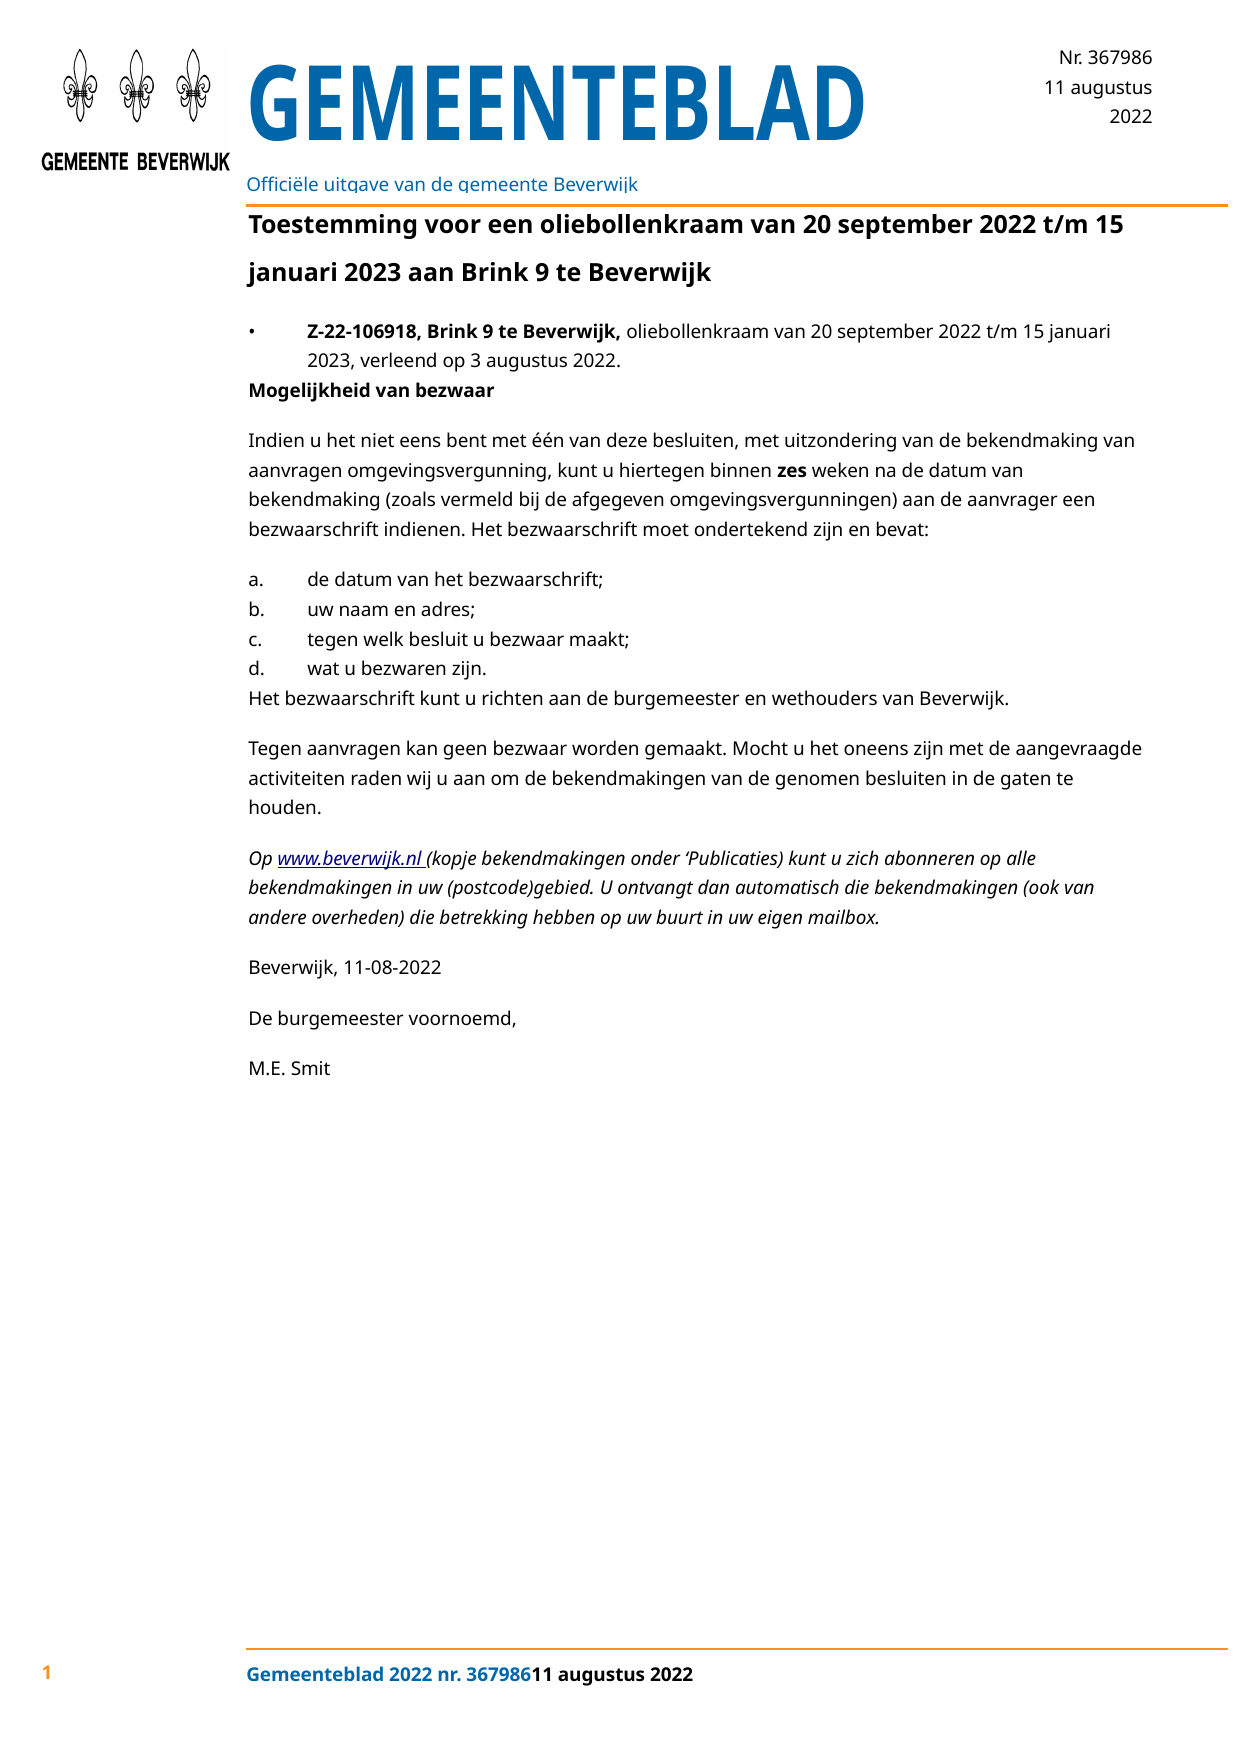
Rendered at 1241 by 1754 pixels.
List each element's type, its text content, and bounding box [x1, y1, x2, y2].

text Op www.beverwijk.nl (kopje bekendmakingen onder ‘Publicaties) kunt u zich abonneren op alle bekendmakingen in uw (postcode)gebied. U ontvangt dan automatisch die bekendmakingen (ook van andere overheden) die betrekking hebben op uw buurt in uw eigen mailbox. [248, 845, 1152, 930]
text De burgemeester voornoemd, [248, 1005, 1152, 1031]
list de datum van het bezwaarschrift; [248, 567, 1152, 592]
text M.E. Smit [248, 1055, 1152, 1081]
text Tegen aanvragen kan geen bezwaar worden gemaakt. Mocht u het oneens zijn met de aangevraagde activiteiten raden wij u aan om de bekendmakingen van de genomen besluiten in de gaten te houden. [248, 735, 1152, 820]
text Toestemming voor een oliebollenkraam van 20 september 2022 t/m 15 januari 2023 aan Brink 9 te Beverwijk [248, 207, 1152, 288]
picture [41, 47, 231, 172]
list Z-22-106918, Brink 9 te Beverwijk, oliebollenkraam van 20 september 2022 t/m 15 januari 2023, verleend op 3 augustus 2022. [248, 318, 1152, 373]
text Indien u het niet eens bent met één van deze besluiten, met uitzondering van de bekendmaking van aanvragen omgevingsvergunning, kunt u hiertegen binnen zes weken na de datum van bekendmaking (zoals vermeld bij de afgegeven omgevingsvergunningen) aan de aanvrager een bezwaarschrift indienen. Het bezwaarschrift moet ondertekend zijn en bevat: [248, 427, 1152, 542]
text Beverwijk, 11-08-2022 [248, 954, 1152, 980]
list wat u bezwaren zijn. [248, 655, 1152, 681]
list uw naam en adres; [248, 596, 1152, 622]
text Het bezwaarschrift kunt u richten aan de burgemeester en wethouders van Beverwijk. [248, 685, 1152, 711]
list tegen welk besluit u bezwaar maakt; [248, 626, 1152, 652]
text Mogelijkheid van bezwaar [248, 377, 1152, 403]
